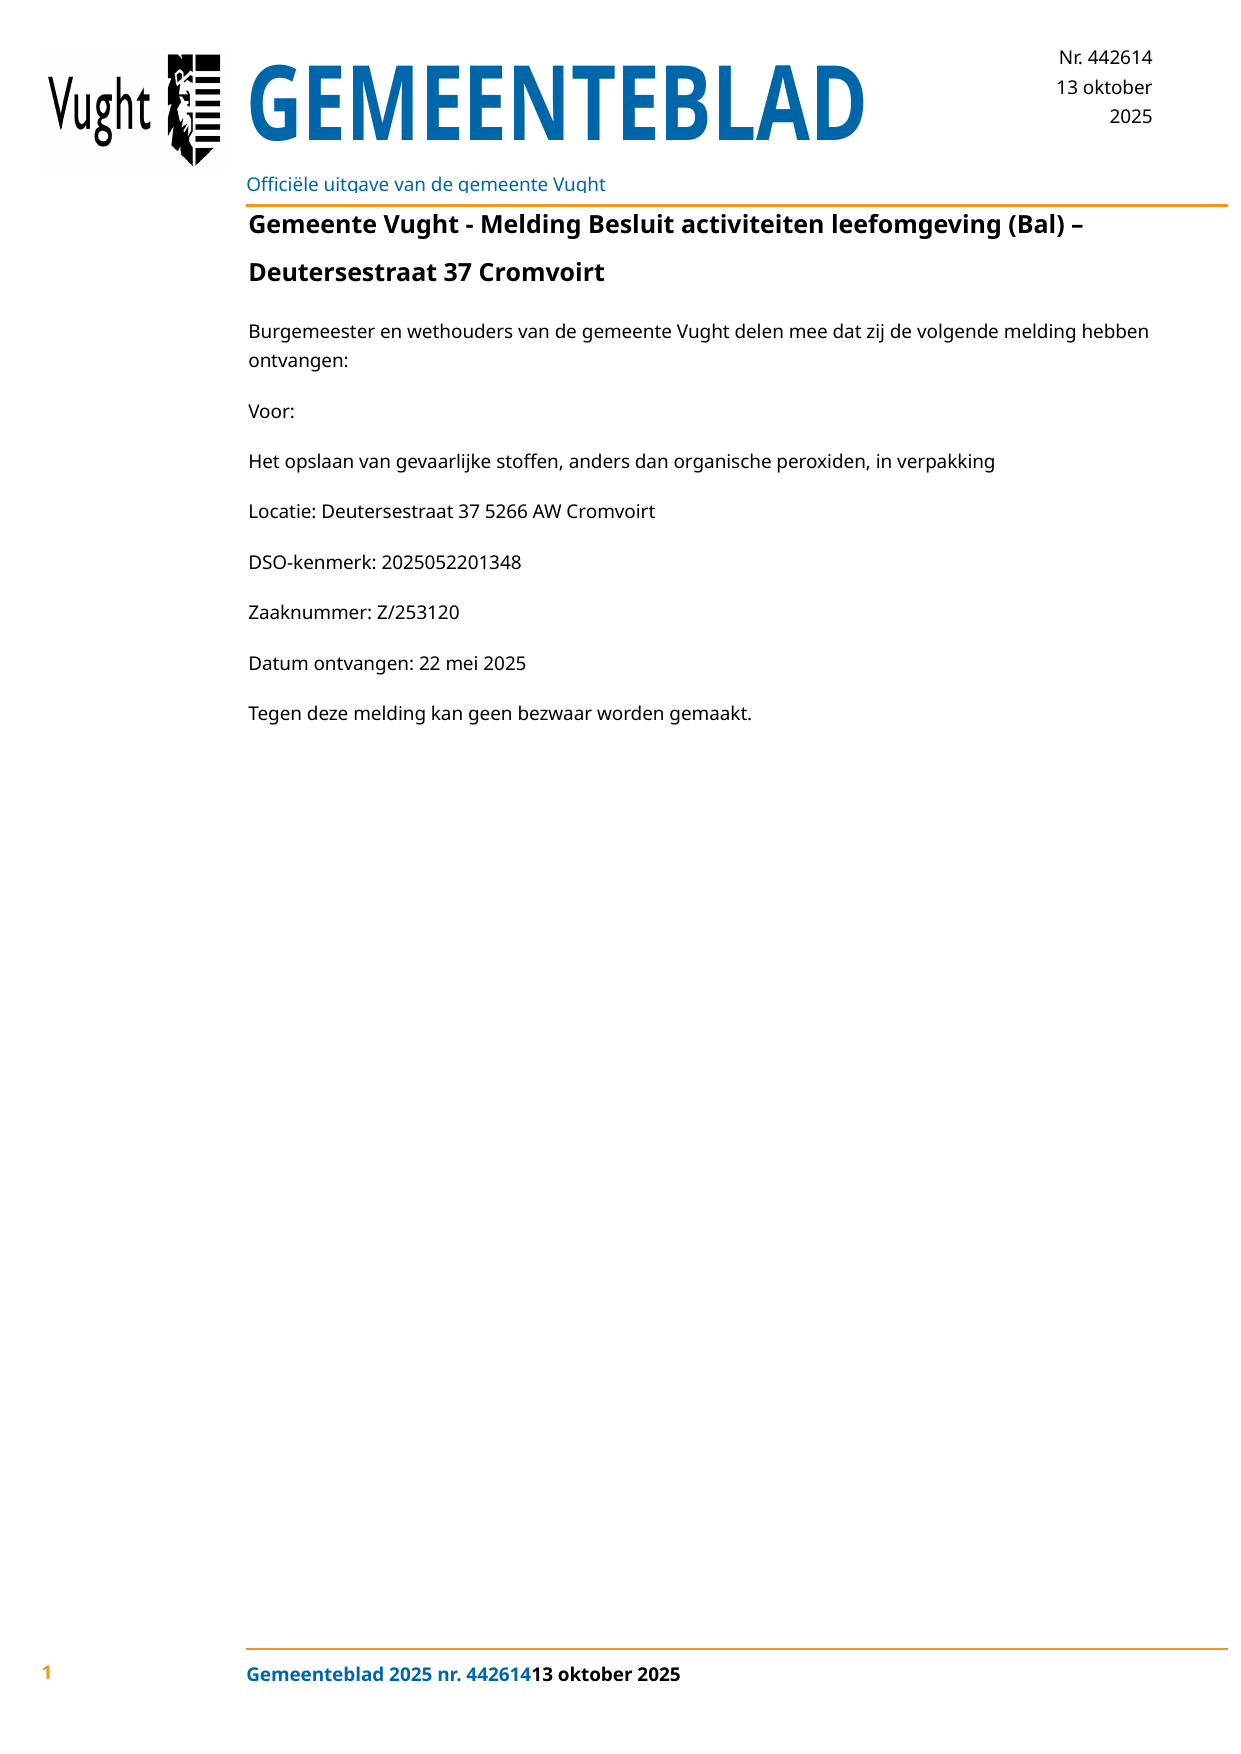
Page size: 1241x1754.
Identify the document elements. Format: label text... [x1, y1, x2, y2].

text Tegen deze melding kan geen bezwaar worden gemaakt. [248, 700, 1152, 726]
text Gemeente Vught - Melding Besluit activiteiten leefomgeving (Bal) – Deutersestraat 37 Cromvoirt [248, 207, 1152, 288]
text Het opslaan van gevaarlijke stoffen, anders dan organische peroxiden, in verpakking [248, 448, 1152, 474]
text Voor: [248, 398, 1152, 424]
text Datum ontvangen: 22 mei 2025 [248, 650, 1152, 676]
text Zaaknummer: Z/253120 [248, 599, 1152, 625]
text DSO-kenmerk: 2025052201348 [248, 549, 1152, 575]
text Burgemeester en wethouders van de gemeente Vught delen mee dat zij de volgende melding hebben ontvangen: [248, 318, 1152, 373]
text Locatie: Deutersestraat 37 5266 AW Cromvoirt [248, 499, 1152, 524]
picture [41, 47, 231, 172]
